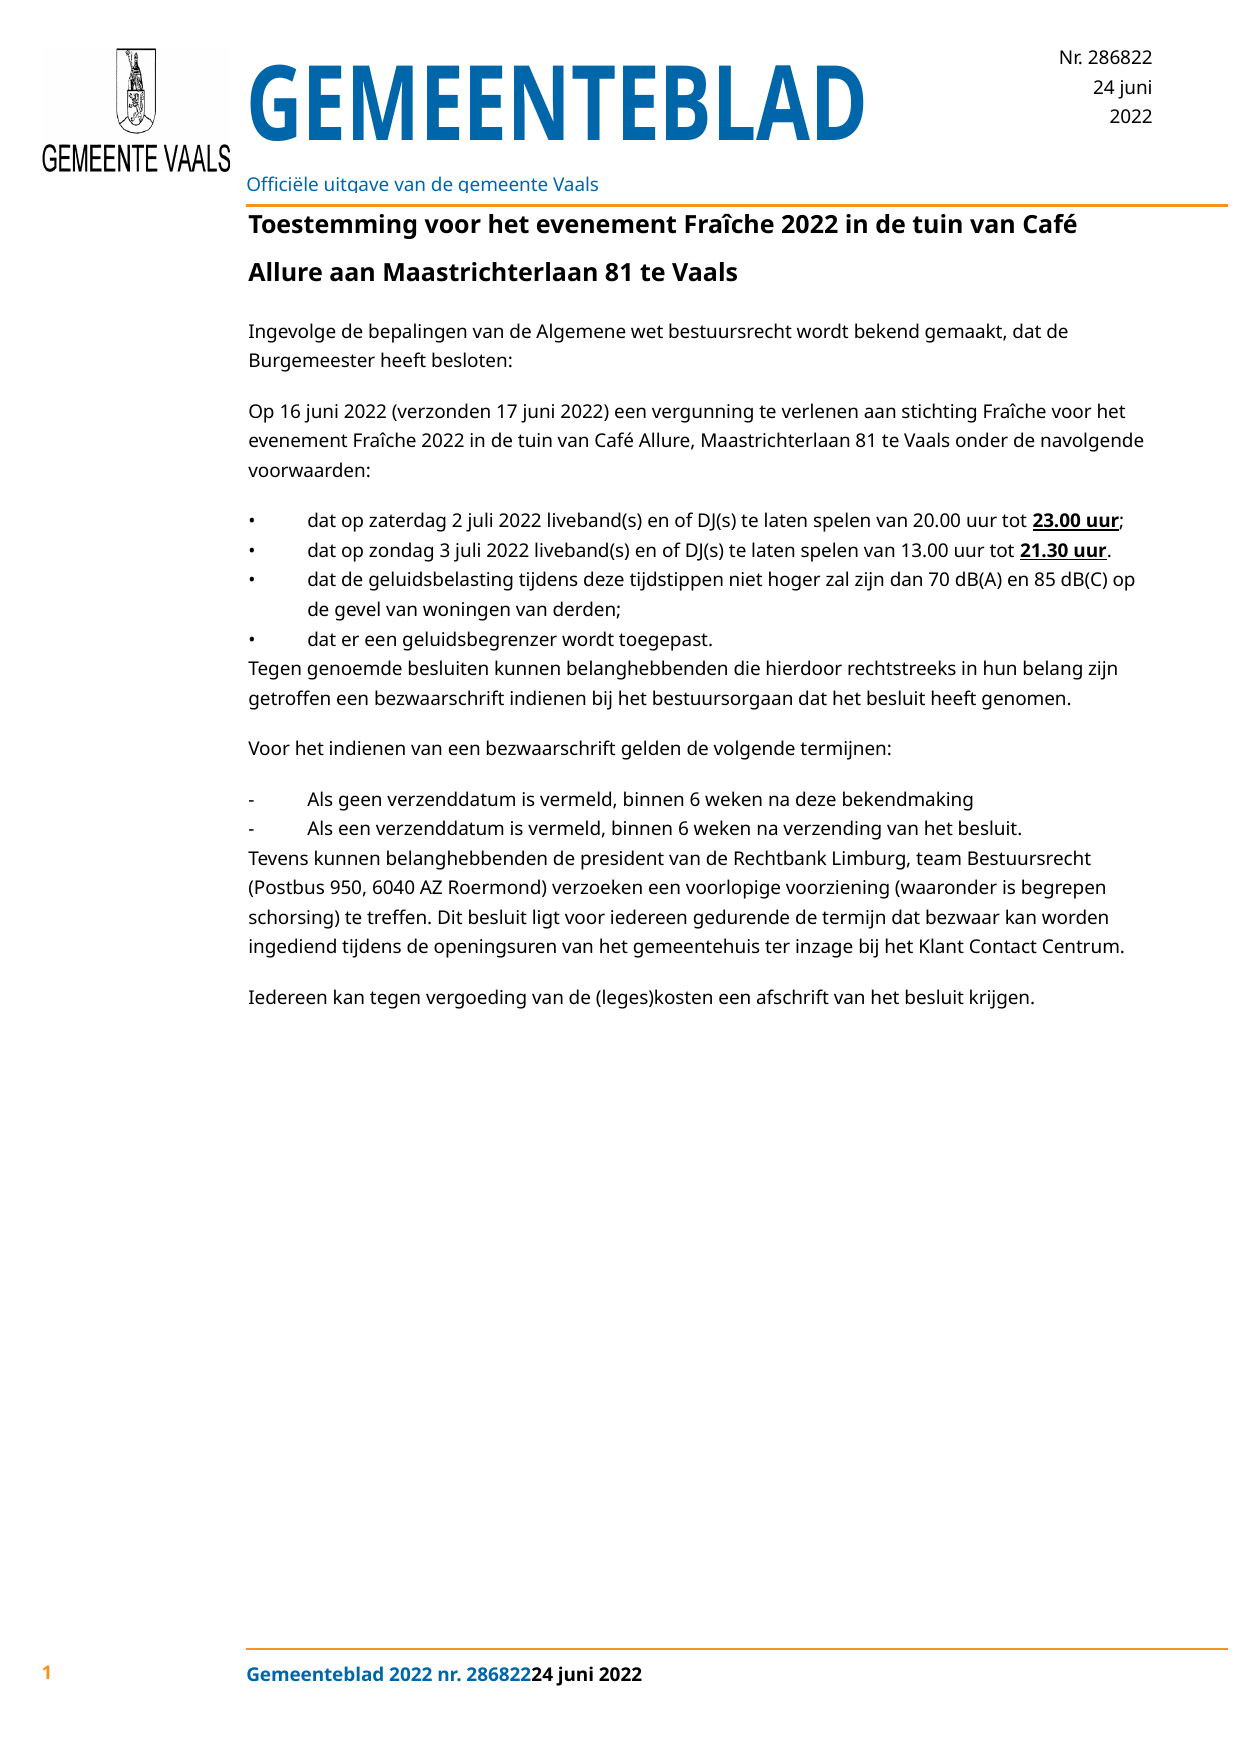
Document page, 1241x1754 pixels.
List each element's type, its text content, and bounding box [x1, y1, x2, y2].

text Ingevolge de bepalingen van de Algemene wet bestuursrecht wordt bekend gemaakt, dat de Burgemeester heeft besloten: [248, 318, 1152, 373]
list dat er een geluidsbegrenzer wordt toegepast. [248, 626, 1152, 652]
picture [41, 47, 231, 172]
text Op 16 juni 2022 (verzonden 17 juni 2022) een vergunning te verlenen aan stichting Fraîche voor het evenement Fraîche 2022 in de tuin van Café Allure, Maastrichterlaan 81 te Vaals onder de navolgende voorwaarden: [248, 398, 1152, 483]
text Tegen genoemde besluiten kunnen belanghebbenden die hierdoor rechtstreeks in hun belang zijn getroffen een bezwaarschrift indienen bij het bestuursorgaan dat het besluit heeft genomen. [248, 655, 1152, 711]
text Voor het indienen van een bezwaarschrift gelden de volgende termijnen: [248, 735, 1152, 761]
text Toestemming voor het evenement Fraîche 2022 in de tuin van Café Allure aan Maastrichterlaan 81 te Vaals [248, 207, 1152, 288]
list Als geen verzenddatum is vermeld, binnen 6 weken na deze bekendmaking [248, 786, 1152, 812]
list dat op zondag 3 juli 2022 liveband(s) en of DJ(s) te laten spelen van 13.00 uur tot 21.30 uur. [248, 537, 1152, 563]
list dat de geluidsbelasting tijdens deze tijdstippen niet hoger zal zijn dan 70 dB(A) en 85 dB(C) op de gevel van woningen van derden; [248, 567, 1152, 622]
list Als een verzenddatum is vermeld, binnen 6 weken na verzending van het besluit. [248, 815, 1152, 841]
text Tevens kunnen belanghebbenden de president van de Rechtbank Limburg, team Bestuursrecht (Postbus 950, 6040 AZ Roermond) verzoeken een voorlopige voorziening (waaronder is begrepen schorsing) te treffen. Dit besluit ligt voor iedereen gedurende de termijn dat bezwaar kan worden ingediend tijdens de openingsuren van het gemeentehuis ter inzage bij het Klant Contact Centrum. [248, 845, 1152, 959]
text Iedereen kan tegen vergoeding van de (leges)kosten een afschrift van het besluit krijgen. [248, 984, 1152, 1010]
list dat op zaterdag 2 juli 2022 liveband(s) en of DJ(s) te laten spelen van 20.00 uur tot 23.00 uur; [248, 507, 1152, 533]
